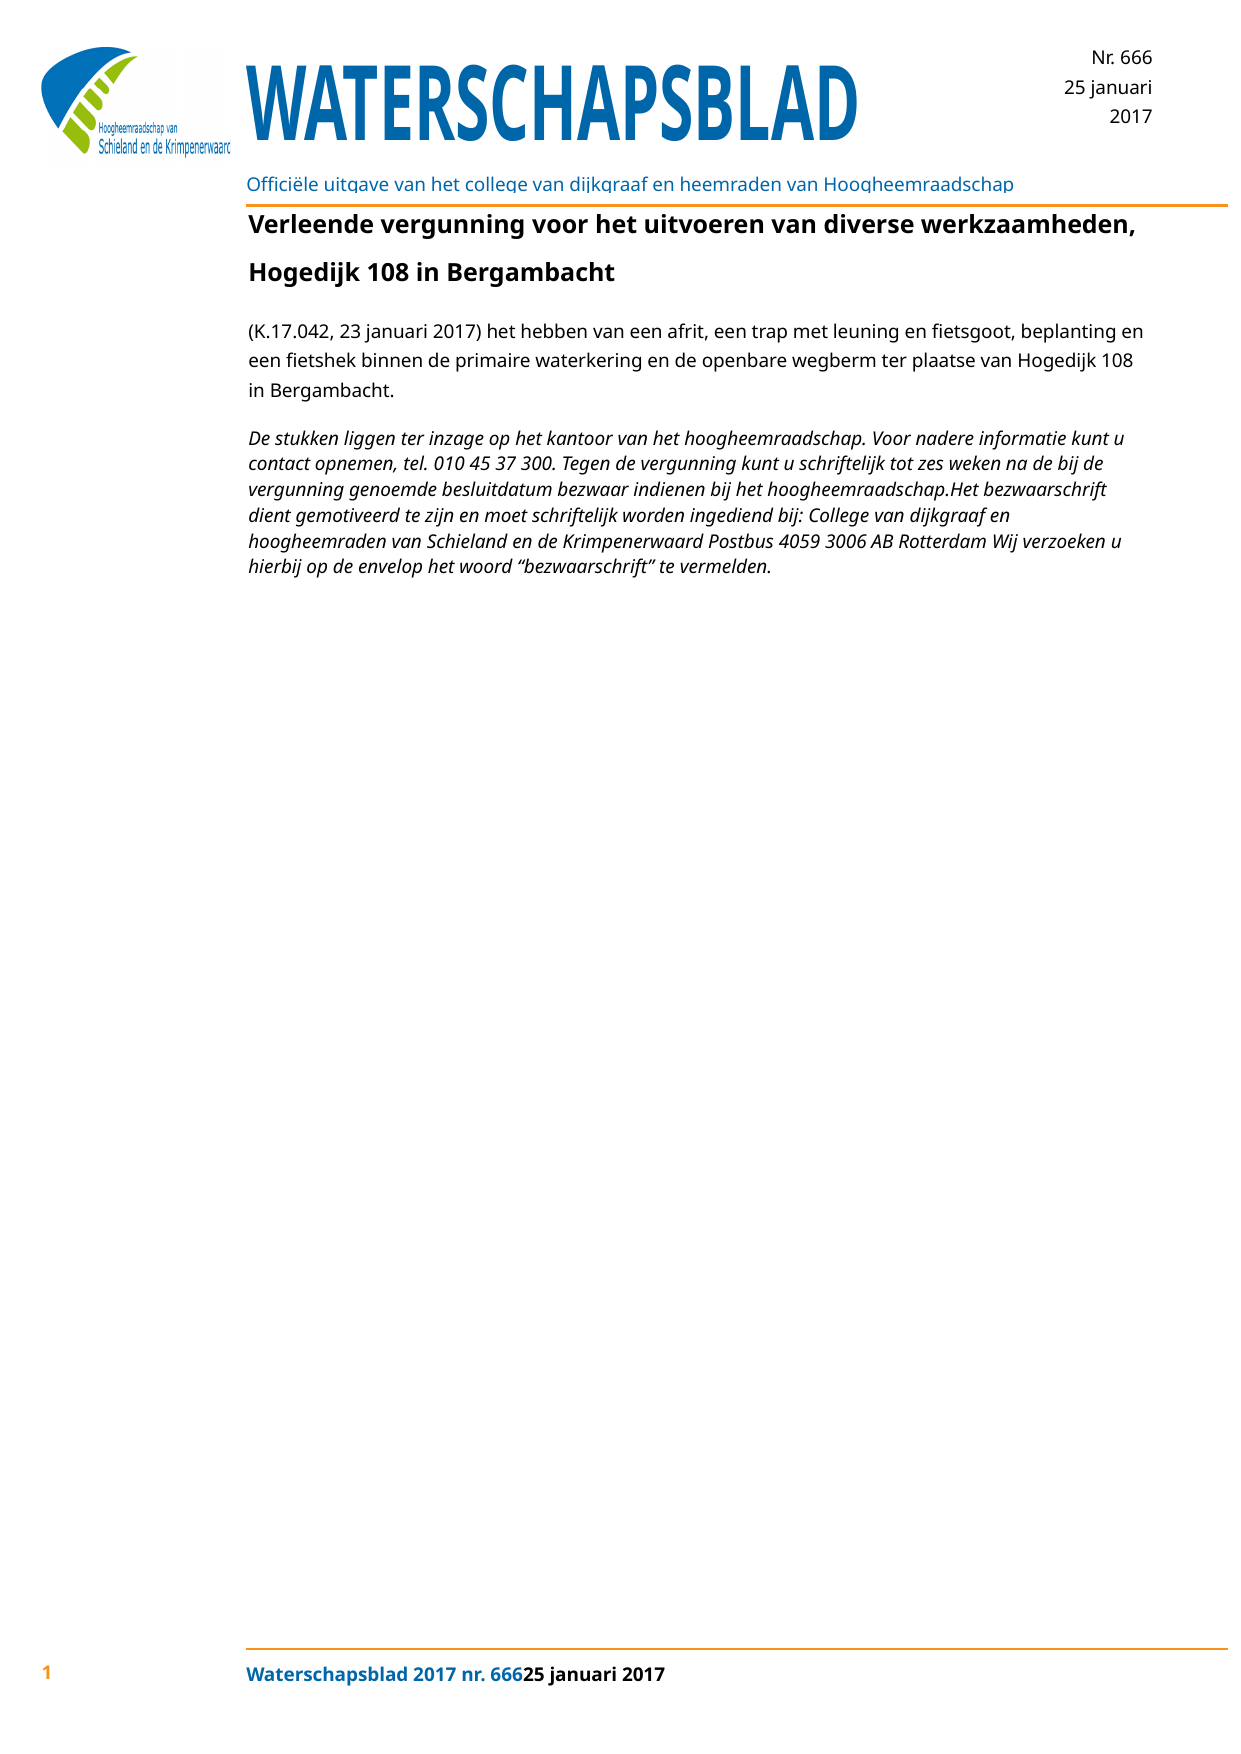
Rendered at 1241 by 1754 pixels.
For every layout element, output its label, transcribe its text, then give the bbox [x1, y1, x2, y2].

text Verleende vergunning voor het uitvoeren van diverse werkzaamheden, Hogedijk 108 in Bergambacht [248, 207, 1152, 288]
text (K.17.042, 23 januari 2017) het hebben van een afrit, een trap met leuning en fietsgoot, beplanting en een fietshek binnen de primaire waterkering en de openbare wegberm ter plaatse van Hogedijk 108 in Bergambacht. [248, 318, 1152, 403]
picture [41, 47, 231, 172]
text De stukken liggen ter inzage op het kantoor van het hoogheemraadschap. Voor nadere informatie kunt u contact opnemen, tel. 010 45 37 300. Tegen de vergunning kunt u schriftelijk tot zes weken na de bij de vergunning genoemde besluitdatum bezwaar indienen bij het hoogheemraadschap.Het bezwaarschrift dient gemotiveerd te zijn en moet schriftelijk worden ingediend bij: College van dijkgraaf en hoogheemraden van Schieland en de Krimpenerwaard Postbus 4059 3006 AB Rotterdam Wij verzoeken u hierbij op de envelop het woord “bezwaarschrift” te vermelden. [248, 425, 1152, 579]
